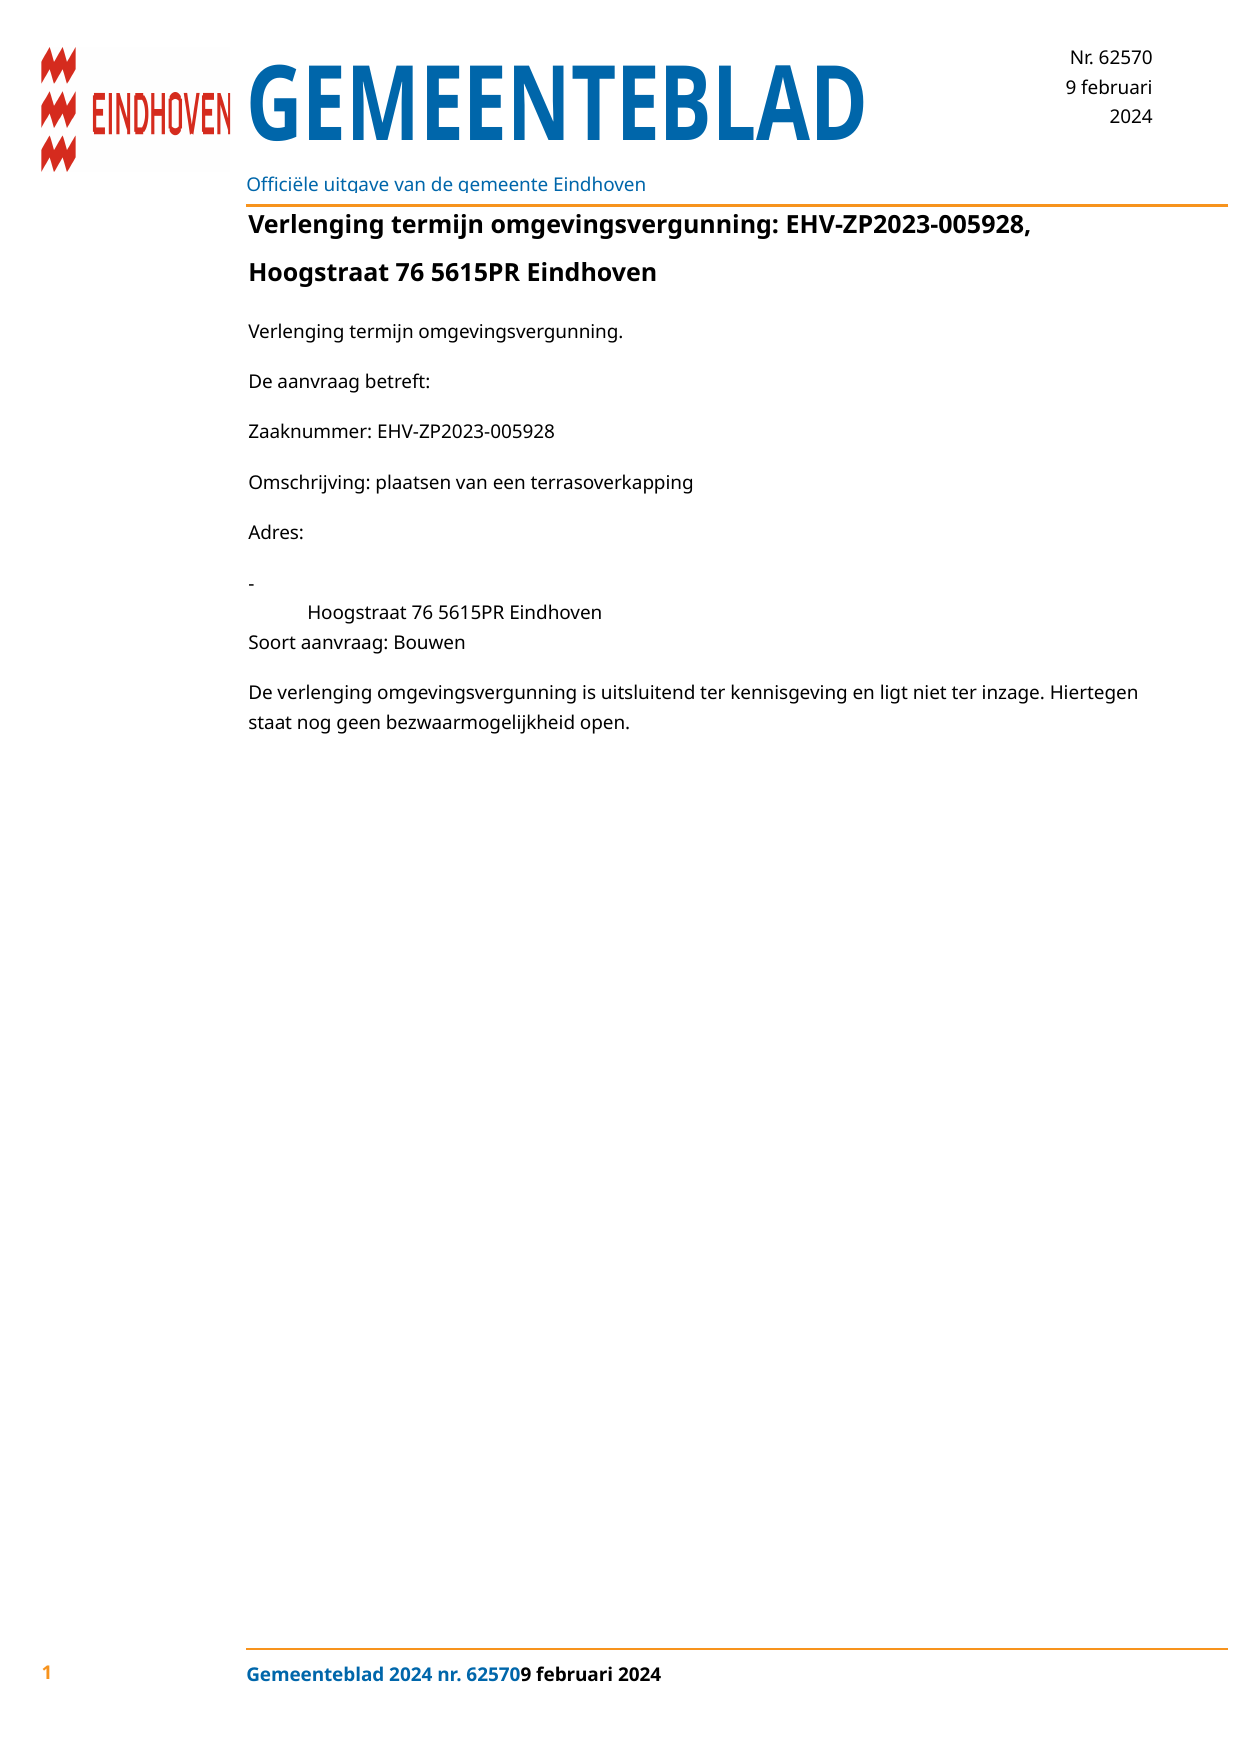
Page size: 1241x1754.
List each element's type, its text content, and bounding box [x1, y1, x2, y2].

text De verlenging omgevingsvergunning is uitsluitend ter kennisgeving en ligt niet ter inzage. Hiertegen staat nog geen bezwaarmogelijkheid open. [248, 679, 1152, 735]
text Verlenging termijn omgevingsvergunning: EHV-ZP2023-005928, Hoogstraat 76 5615PR Eindhoven [248, 207, 1152, 288]
text Soort aanvraag: Bouwen [248, 629, 1152, 655]
list Hoogstraat 76 5615PR Eindhoven [248, 599, 1152, 625]
text Verlenging termijn omgevingsvergunning. [248, 318, 1152, 344]
text Zaaknummer: EHV-ZP2023-005928 [248, 419, 1152, 444]
picture [41, 47, 231, 172]
text De aanvraag betreft: [248, 368, 1152, 394]
text Omschrijving: plaatsen van een terrasoverkapping [248, 469, 1152, 495]
text Adres: [248, 519, 1152, 545]
